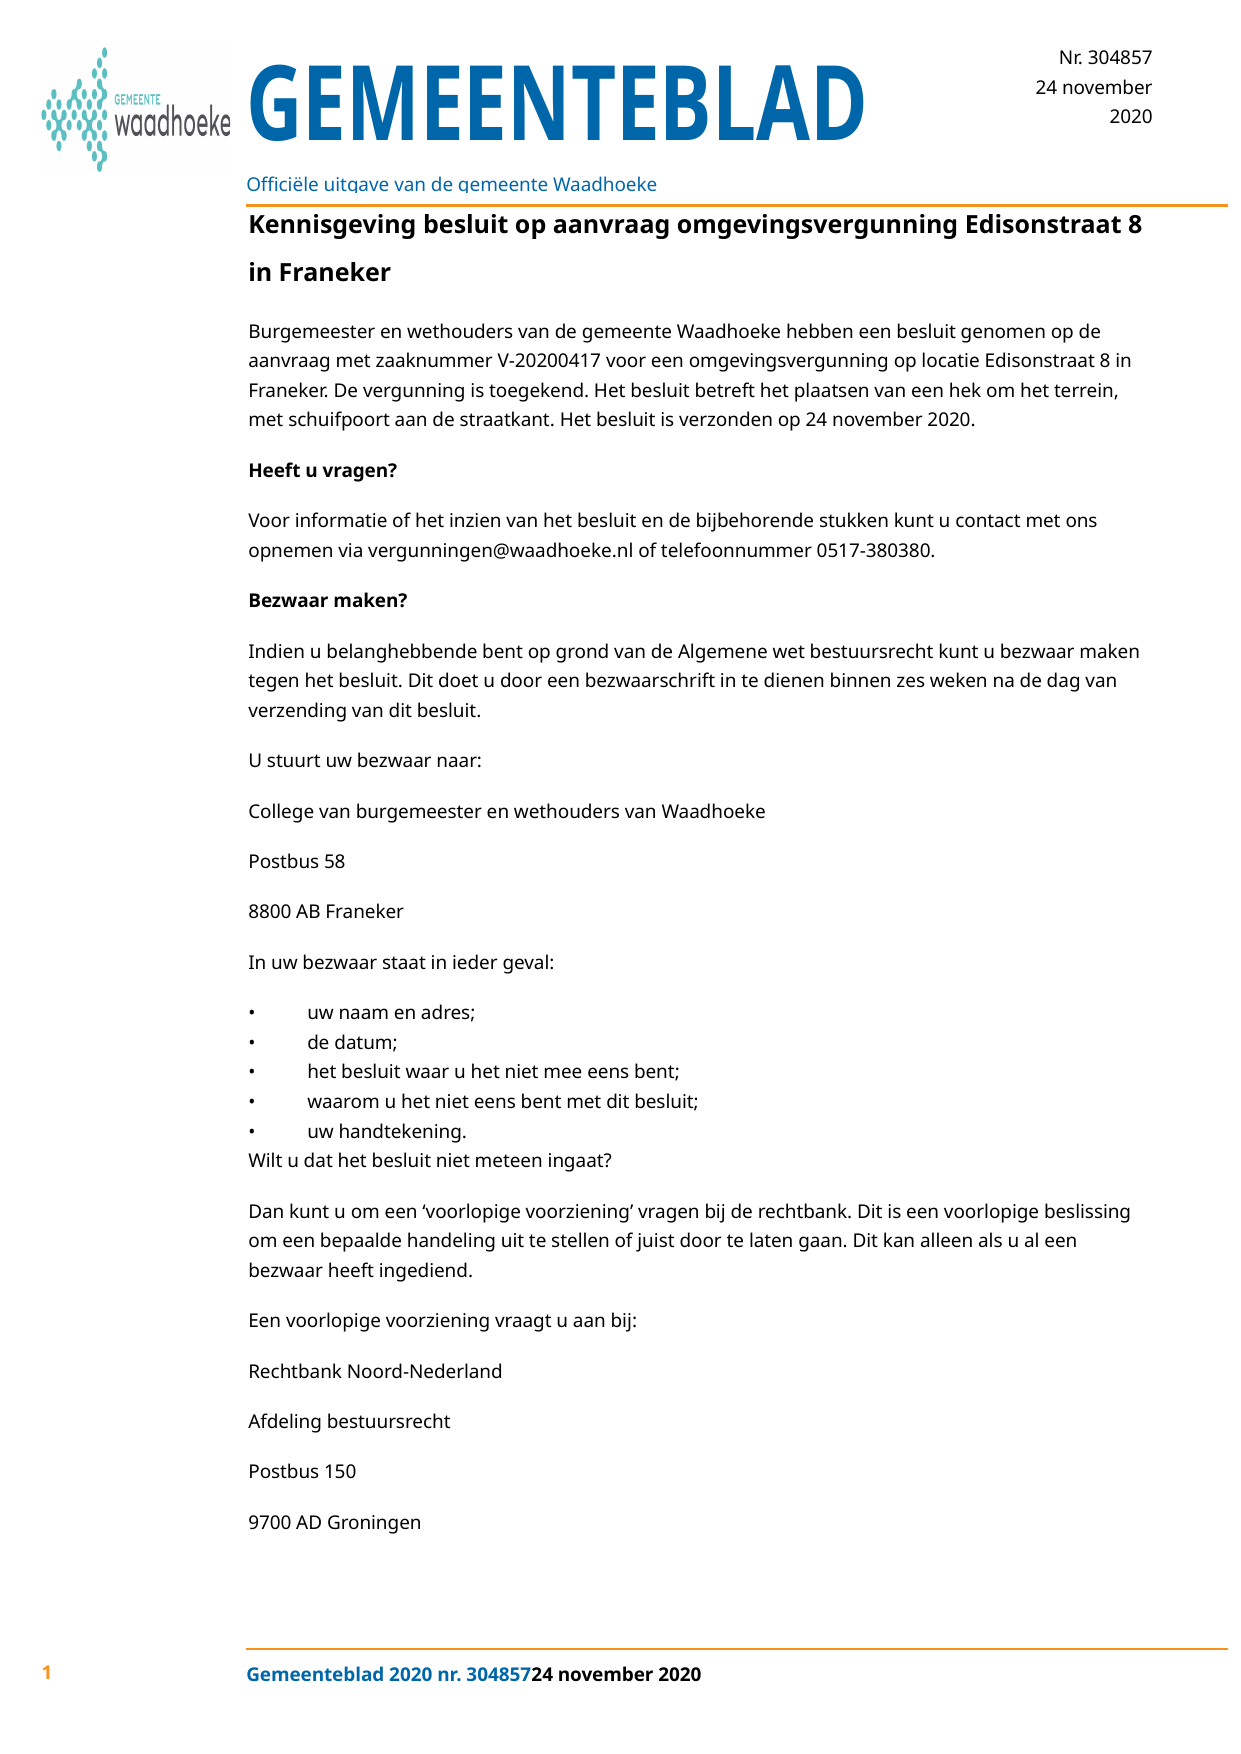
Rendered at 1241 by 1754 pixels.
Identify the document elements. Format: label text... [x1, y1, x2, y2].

text Kennisgeving besluit op aanvraag omgevingsvergunning Edisonstraat 8 in Franeker [248, 207, 1152, 288]
text College van burgemeester en wethouders van Waadhoeke [248, 798, 1152, 824]
text Dan kunt u om een ‘voorlopige voorziening’ vragen bij de rechtbank. Dit is een voorlopige beslissing om een bepaalde handeling uit te stellen of juist door te laten gaan. Dit kan alleen als u al een bezwaar heeft ingediend. [248, 1198, 1152, 1283]
text Burgemeester en wethouders van de gemeente Waadhoeke hebben een besluit genomen op de aanvraag met zaaknummer V-20200417 voor een omgevingsvergunning op locatie Edisonstraat 8 in Franeker. De vergunning is toegekend. Het besluit betreft het plaatsen van een hek om het terrein, met schuifpoort aan de straatkant. Het besluit is verzonden op 24 november 2020. [248, 318, 1152, 432]
text 9700 AD Groningen [248, 1509, 1152, 1535]
text Afdeling bestuursrecht [248, 1408, 1152, 1434]
list waarom u het niet eens bent met dit besluit; [248, 1088, 1152, 1114]
text Rechtbank Noord-Nederland [248, 1358, 1152, 1384]
text Postbus 58 [248, 848, 1152, 874]
text Postbus 150 [248, 1459, 1152, 1484]
text Een voorlopige voorziening vraagt u aan bij: [248, 1307, 1152, 1333]
text Bezwaar maken? [248, 587, 1152, 613]
text U stuurt uw bezwaar naar: [248, 747, 1152, 773]
list de datum; [248, 1029, 1152, 1055]
list uw naam en adres; [248, 999, 1152, 1025]
text Voor informatie of het inzien van het besluit en de bijbehorende stukken kunt u contact met ons opnemen via vergunningen@waadhoeke.nl of telefoonnummer 0517-380380. [248, 507, 1152, 563]
list uw handtekening. [248, 1118, 1152, 1144]
text 8800 AB Franeker [248, 899, 1152, 924]
list het besluit waar u het niet mee eens bent; [248, 1059, 1152, 1084]
text Indien u belanghebbende bent op grond van de Algemene wet bestuursrecht kunt u bezwaar maken tegen het besluit. Dit doet u door een bezwaarschrift in te dienen binnen zes weken na de dag van verzending van dit besluit. [248, 638, 1152, 723]
text Heeft u vragen? [248, 457, 1152, 483]
picture [41, 47, 231, 172]
text Wilt u dat het besluit niet meteen ingaat? [248, 1147, 1152, 1173]
text In uw bezwaar staat in ieder geval: [248, 949, 1152, 975]
